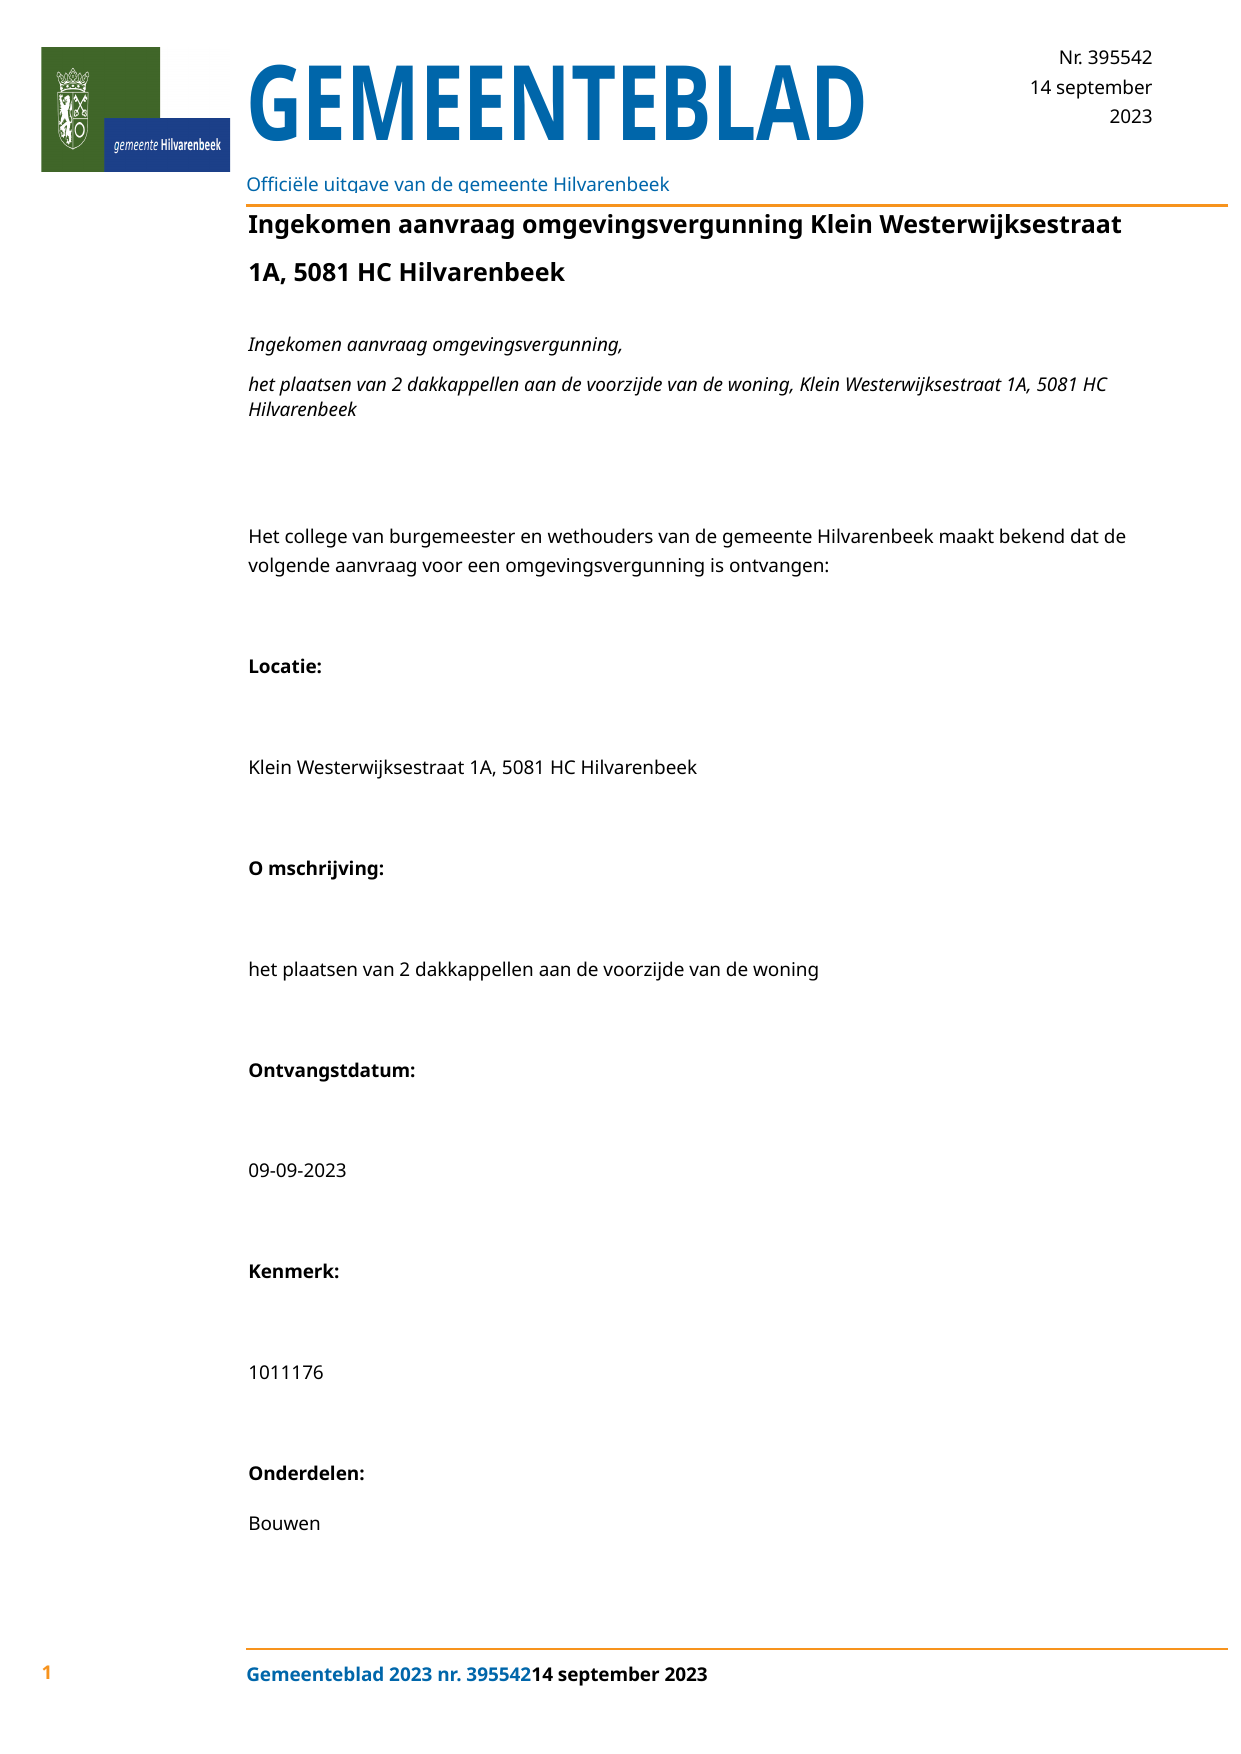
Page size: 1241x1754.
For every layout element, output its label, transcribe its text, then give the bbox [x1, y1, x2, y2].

text Het college van burgemeester en wethouders van de gemeente Hilvarenbeek maakt bekend dat de volgende aanvraag voor een omgevingsvergunning is ontvangen: [248, 523, 1152, 578]
text O mschrijving: [248, 855, 1152, 881]
text Ingekomen aanvraag omgevingsvergunning Klein Westerwijksestraat 1A, 5081 HC Hilvarenbeek [248, 207, 1152, 288]
text Ingekomen aanvraag omgevingsvergunning, [248, 331, 1152, 357]
text Kenmerk: [248, 1258, 1152, 1284]
text Bouwen [248, 1511, 1152, 1536]
text Klein Westerwijksestraat 1A, 5081 HC Hilvarenbeek [248, 754, 1152, 780]
picture [41, 47, 231, 172]
text Locatie: [248, 653, 1152, 679]
text het plaatsen van 2 dakkappellen aan de voorzijde van de woning, Klein Westerwijksestraat 1A, 5081 HC Hilvarenbeek [248, 371, 1152, 422]
text het plaatsen van 2 dakkappellen aan de voorzijde van de woning [248, 956, 1152, 982]
text 09-09-2023 [248, 1158, 1152, 1183]
text Onderdelen: [248, 1460, 1152, 1486]
text Ontvangstdatum: [248, 1057, 1152, 1082]
text 1011176 [248, 1359, 1152, 1385]
